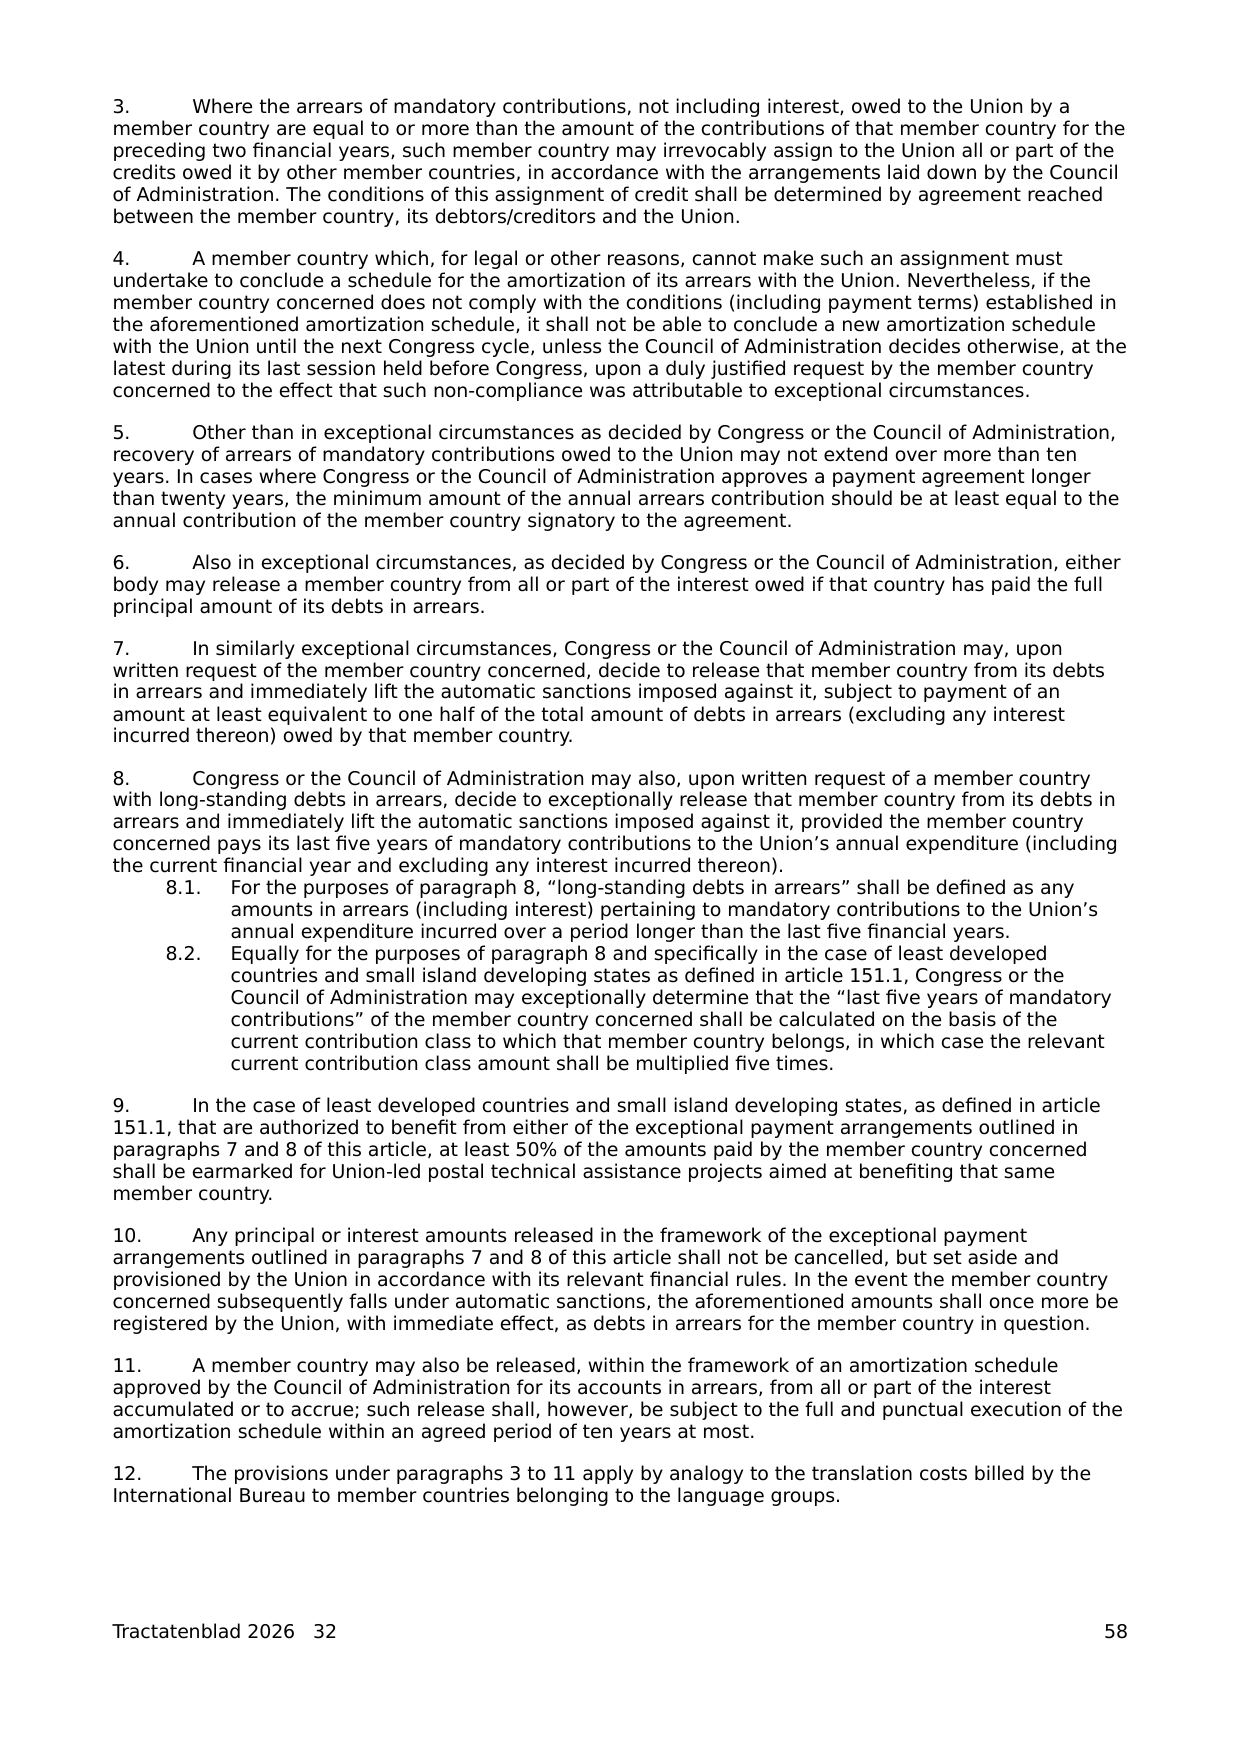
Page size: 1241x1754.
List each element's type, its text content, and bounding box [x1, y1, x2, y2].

text 8. Congress or the Council of Administration may also, upon written request of a member country with long-standing debts in arrears, decide to exceptionally release that member country from its debts in arrears and immediately lift the automatic sanctions imposed against it, provided the member country concerned pays its last five years of mandatory contributions to the Union’s annual expenditure (including the current financial year and excluding any interest incurred thereon). [112, 767, 1128, 877]
text 11. A member country may also be released, within the framework of an amortization schedule approved by the Council of Administration for its accounts in arrears, from all or part of the interest accumulated or to accrue; such release shall, however, be subject to the full and punctual execution of the amortization schedule within an agreed period of ten years at most. [112, 1355, 1128, 1443]
text 5. Other than in exceptional circumstances as decided by Congress or the Council of Administration, recovery of arrears of mandatory contributions owed to the Union may not extend over more than ten years. In cases where Congress or the Council of Administration approves a payment agreement longer than twenty years, the minimum amount of the annual arrears contribution should be at least equal to the annual contribution of the member country signatory to the agreement. [112, 422, 1128, 532]
text 8.1. For the purposes of paragraph 8, “long-standing debts in arrears” shall be defined as any amounts in arrears (including interest) pertaining to mandatory contributions to the Union’s annual expenditure incurred over a period longer than the last five financial years. [165, 877, 1128, 943]
text 4. A member country which, for legal or other reasons, cannot make such an assignment must undertake to conclude a schedule for the amortization of its arrears with the Union. Nevertheless, if the member country concerned does not comply with the conditions (including payment terms) established in the aforementioned amortization schedule, it shall not be able to conclude a new amortization schedule with the Union until the next Congress cycle, unless the Council of Administration decides otherwise, at the latest during its last session held before Congress, upon a duly justified request by the member country concerned to the effect that such non-compliance was attributable to exceptional circumstances. [112, 248, 1128, 402]
text 8.2. Equally for the purposes of paragraph 8 and specifically in the case of least developed countries and small island developing states as defined in article 151.1, Congress or the Council of Administration may exceptionally determine that the “last five years of mandatory contributions” of the member country concerned shall be calculated on the basis of the current contribution class to which that member country belongs, in which case the relevant current contribution class amount shall be multiplied five times. [165, 943, 1128, 1075]
text 9. In the case of least developed countries and small island developing states, as defined in article 151.1, that are authorized to benefit from either of the exceptional payment arrangements outlined in paragraphs 7 and 8 of this article, at least 50% of the amounts paid by the member country concerned shall be earmarked for Union-led postal technical assistance projects aimed at benefiting that same member country. [112, 1095, 1128, 1205]
text 12. The provisions under paragraphs 3 to 11 apply by analogy to the translation costs billed by the International Bureau to member countries belonging to the language groups. [112, 1463, 1128, 1507]
text 7. In similarly exceptional circumstances, Congress or the Council of Administration may, upon written request of the member country concerned, decide to release that member country from its debts in arrears and immediately lift the automatic sanctions imposed against it, subject to payment of an amount at least equivalent to one half of the total amount of debts in arrears (excluding any interest incurred thereon) owed by that member country. [112, 637, 1128, 747]
text 6. Also in exceptional circumstances, as decided by Congress or the Council of Administration, either body may release a member country from all or part of the interest owed if that country has paid the full principal amount of its debts in arrears. [112, 552, 1128, 617]
text 10. Any principal or interest amounts released in the framework of the exceptional payment arrangements outlined in paragraphs 7 and 8 of this article shall not be cancelled, but set aside and provisioned by the Union in accordance with its relevant financial rules. In the event the member country concerned subsequently falls under automatic sanctions, the aforementioned amounts shall once more be registered by the Union, with immediate effect, as debts in arrears for the member country in question. [112, 1225, 1128, 1335]
text 3. Where the arrears of mandatory contributions, not including interest, owed to the Union by a member country are equal to or more than the amount of the contributions of that member country for the preceding two financial years, such member country may irrevocably assign to the Union all or part of the credits owed it by other member countries, in accordance with the arrangements laid down by the Council of Administration. The conditions of this assignment of credit shall be determined by agreement reached between the member country, its debtors/creditors and the Union. [112, 96, 1128, 228]
